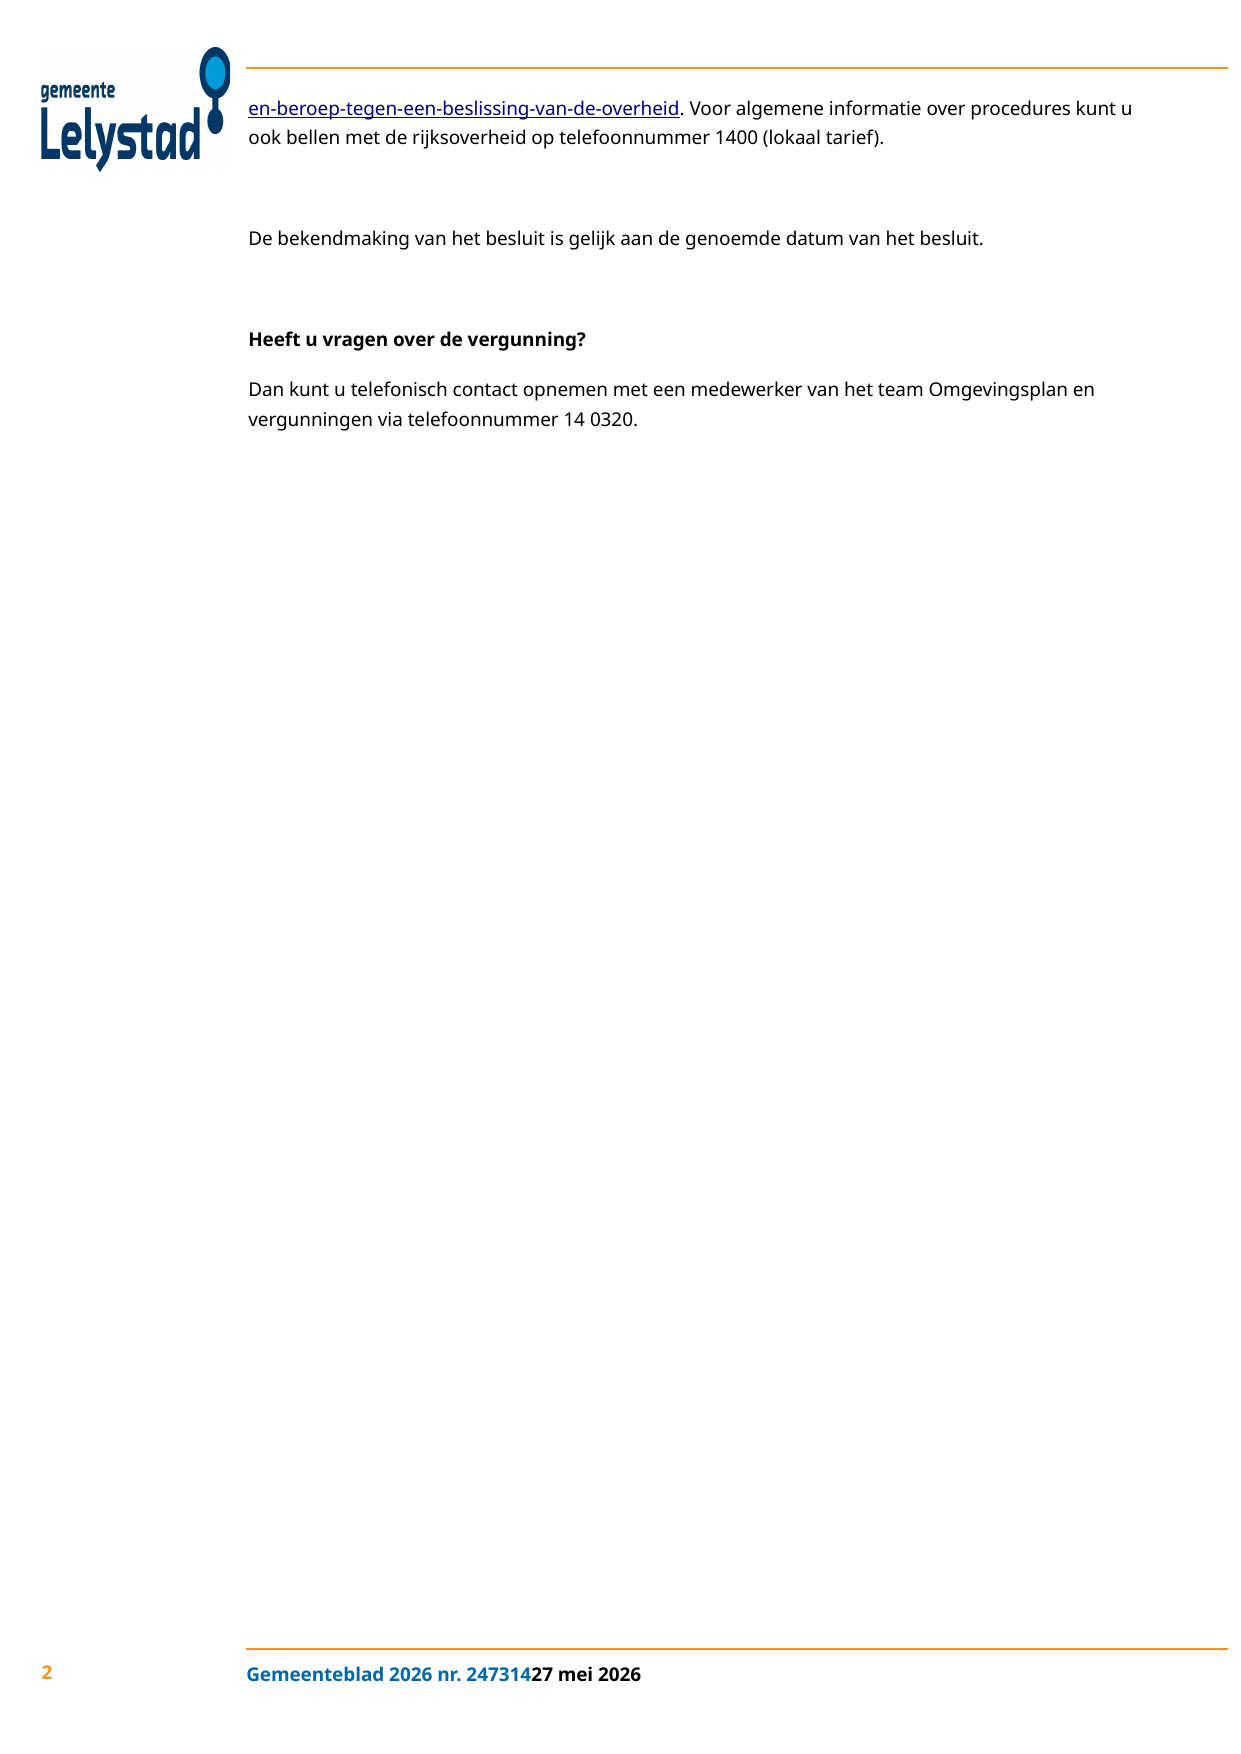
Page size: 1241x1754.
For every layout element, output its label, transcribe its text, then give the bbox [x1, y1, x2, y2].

text en-beroep-tegen-een-beslissing-van-de-overheid. Voor algemene informatie over procedures kunt u ook bellen met de rijksoverheid op telefoonnummer 1400 (lokaal tarief). [248, 95, 1152, 150]
picture [41, 47, 231, 172]
text De bekendmaking van het besluit is gelijk aan de genoemde datum van het besluit. [248, 225, 1152, 251]
text Heeft u vragen over de vergunning? [248, 326, 1152, 352]
text Dan kunt u telefonisch contact opnemen met een medewerker van het team Omgevingsplan en vergunningen via telefoonnummer 14 0320. [248, 376, 1152, 432]
